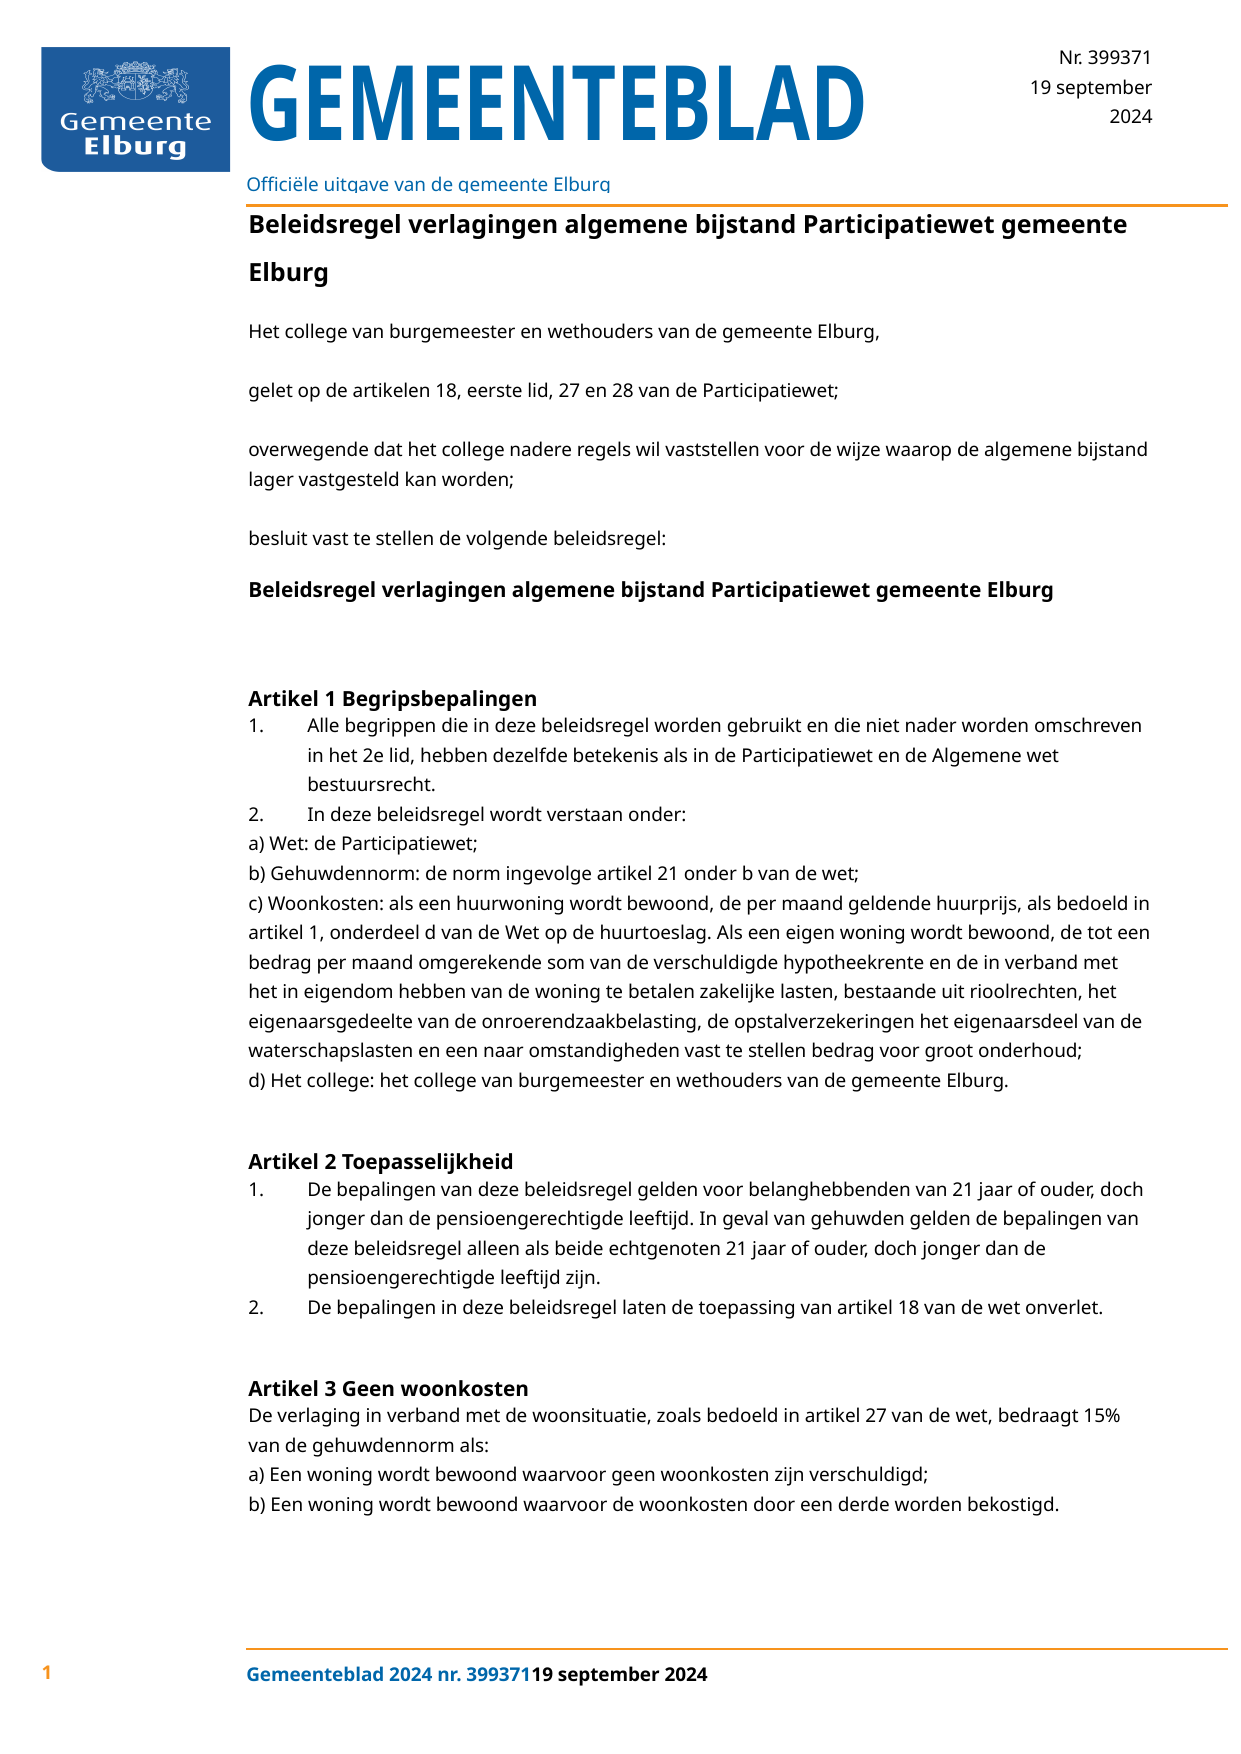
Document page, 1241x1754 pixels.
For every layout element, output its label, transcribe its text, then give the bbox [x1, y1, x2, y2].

text Artikel 2 Toepasselijkheid [248, 1147, 1152, 1176]
list Alle begrippen die in deze beleidsregel worden gebruikt en die niet nader worden omschreven in het 2e lid, hebben dezelfde betekenis als in de Participatiewet en de Algemene wet bestuursrecht. [248, 712, 1152, 797]
text Het college van burgemeester en wethouders van de gemeente Elburg, [248, 318, 1152, 344]
list In deze beleidsregel wordt verstaan onder: [248, 801, 1152, 827]
text overwegende dat het college nadere regels wil vaststellen voor de wijze waarop de algemene bijstand lager vastgesteld kan worden; [248, 436, 1152, 492]
picture [41, 47, 231, 172]
text Beleidsregel verlagingen algemene bijstand Participatiewet gemeente Elburg [248, 575, 1152, 604]
list De bepalingen in deze beleidsregel laten de toepassing van artikel 18 van de wet onverlet. [248, 1294, 1152, 1320]
list De bepalingen van deze beleidsregel gelden voor belanghebbenden van 21 jaar of ouder, doch jonger dan de pensioengerechtigde leeftijd. In geval van gehuwden gelden de bepalingen van deze beleidsregel alleen als beide echtgenoten 21 jaar of ouder, doch jonger dan de pensioengerechtigde leeftijd zijn. [248, 1176, 1152, 1290]
text b) Gehuwdennorm: de norm ingevolge artikel 21 onder b van de wet; [248, 860, 1152, 886]
text besluit vast te stellen de volgende beleidsregel: [248, 525, 1152, 551]
text b) Een woning wordt bewoond waarvoor de woonkosten door een derde worden bekostigd. [248, 1491, 1152, 1517]
text De verlaging in verband met de woonsituatie, zoals bedoeld in artikel 27 van de wet, bedraagt 15% van de gehuwdennorm als: [248, 1402, 1152, 1458]
text gelet op de artikelen 18, eerste lid, 27 en 28 van de Participatiewet; [248, 377, 1152, 403]
text Artikel 1 Begripsbepalingen [248, 684, 1152, 712]
text d) Het college: het college van burgemeester en wethouders van de gemeente Elburg. [248, 1067, 1152, 1093]
text c) Woonkosten: als een huurwoning wordt bewoond, de per maand geldende huurprijs, als bedoeld in artikel 1, onderdeel d van de Wet op de huurtoeslag. Als een eigen woning wordt bewoond, de tot een bedrag per maand omgerekende som van de verschuldigde hypotheekrente en de in verband met het in eigendom hebben van de woning te betalen zakelijke lasten, bestaande uit rioolrechten, het eigenaarsgedeelte van de onroerendzaakbelasting, de opstalverzekeringen het eigenaarsdeel van de waterschapslasten en een naar omstandigheden vast te stellen bedrag voor groot onderhoud; [248, 890, 1152, 1063]
text Artikel 3 Geen woonkosten [248, 1374, 1152, 1402]
text Beleidsregel verlagingen algemene bijstand Participatiewet gemeente Elburg [248, 207, 1152, 288]
text a) Een woning wordt bewoond waarvoor geen woonkosten zijn verschuldigd; [248, 1462, 1152, 1487]
text a) Wet: de Participatiewet; [248, 831, 1152, 856]
